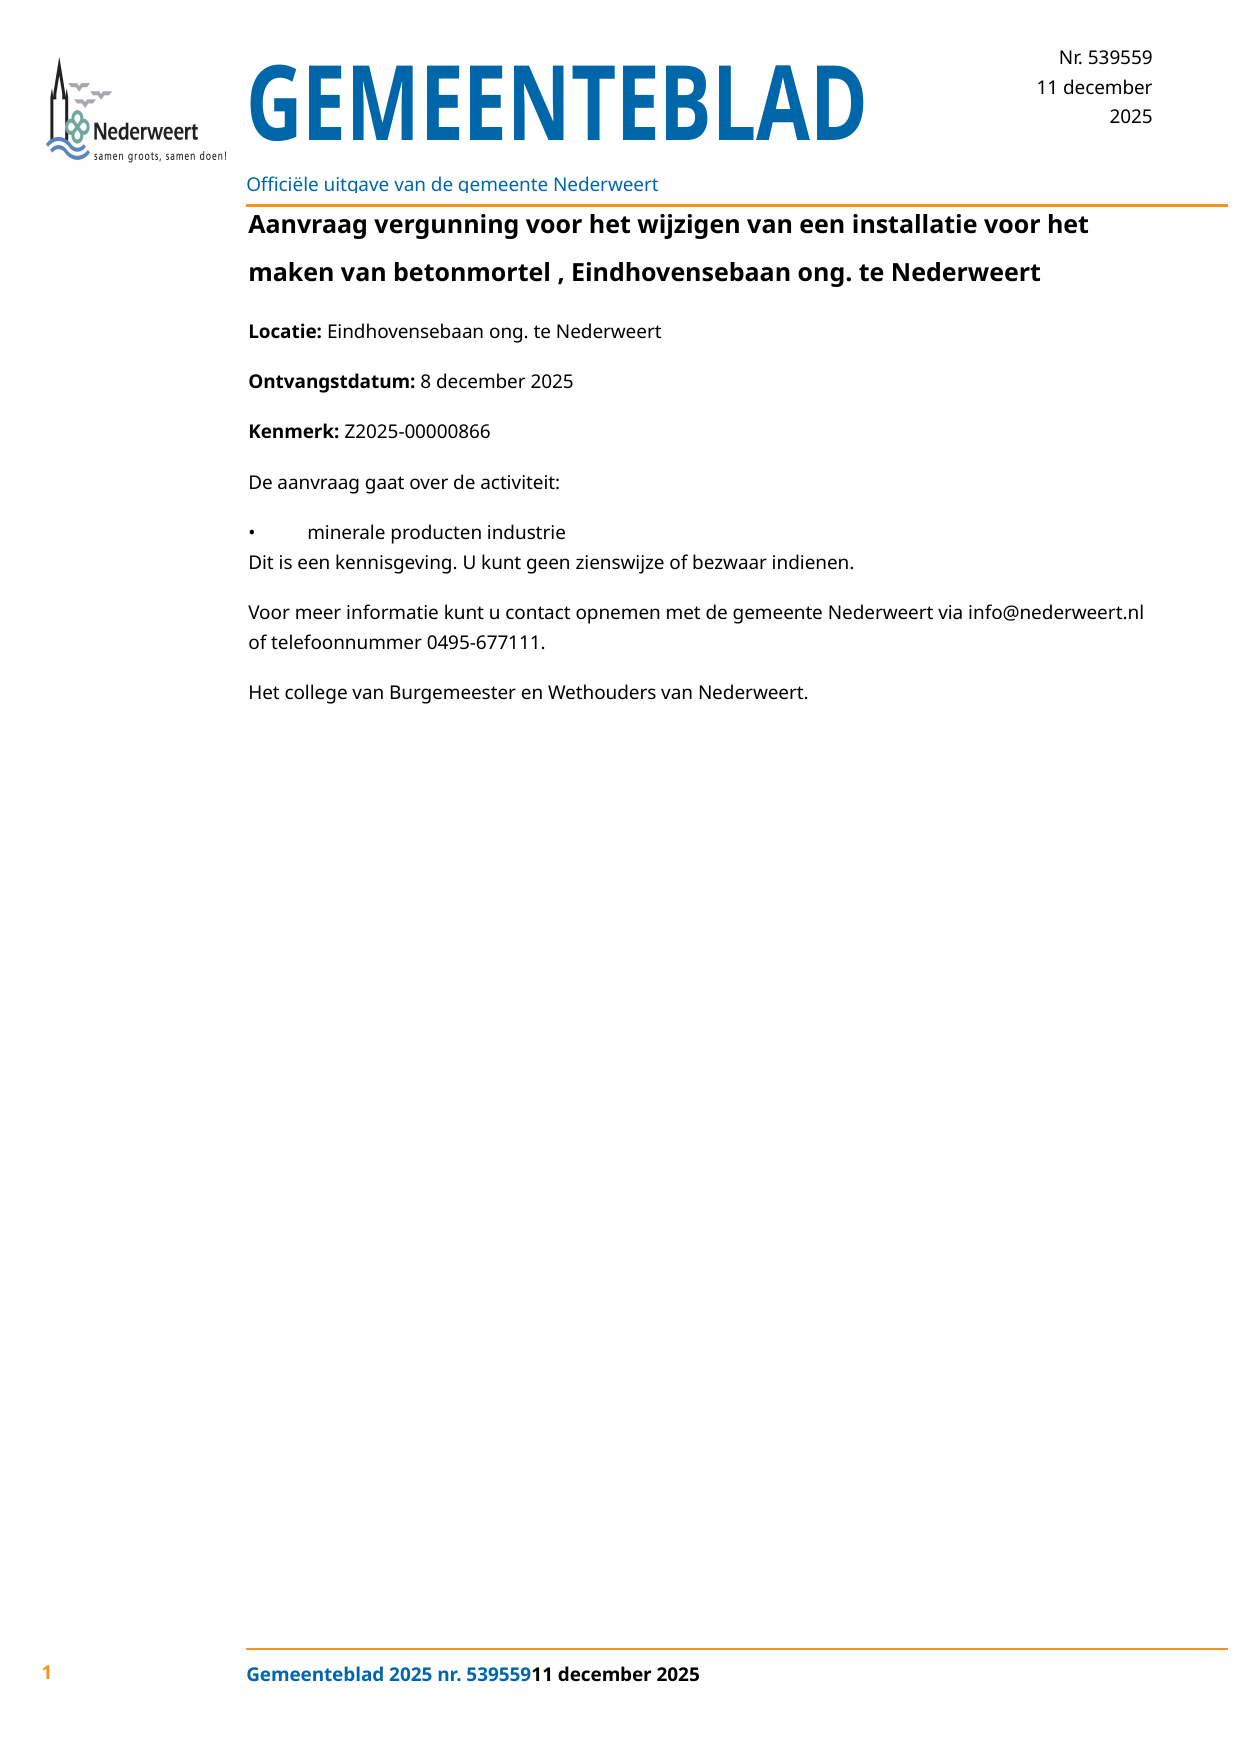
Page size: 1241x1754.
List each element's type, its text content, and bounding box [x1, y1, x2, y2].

text Het college van Burgemeester en Wethouders van Nederweert. [248, 679, 1152, 705]
text Locatie: Eindhovensebaan ong. te Nederweert [248, 318, 1152, 344]
text Kenmerk: Z2025-00000866 [248, 419, 1152, 444]
picture [41, 47, 231, 172]
text Dit is een kennisgeving. U kunt geen zienswijze of bezwaar indienen. [248, 549, 1152, 575]
text Ontvangstdatum: 8 december 2025 [248, 368, 1152, 394]
text Voor meer informatie kunt u contact opnemen met de gemeente Nederweert via info@nederweert.nl of telefoonnummer 0495-677111. [248, 599, 1152, 655]
list minerale producten industrie [248, 519, 1152, 545]
text Aanvraag vergunning voor het wijzigen van een installatie voor het maken van betonmortel , Eindhovensebaan ong. te Nederweert [248, 207, 1152, 288]
text De aanvraag gaat over de activiteit: [248, 469, 1152, 495]
